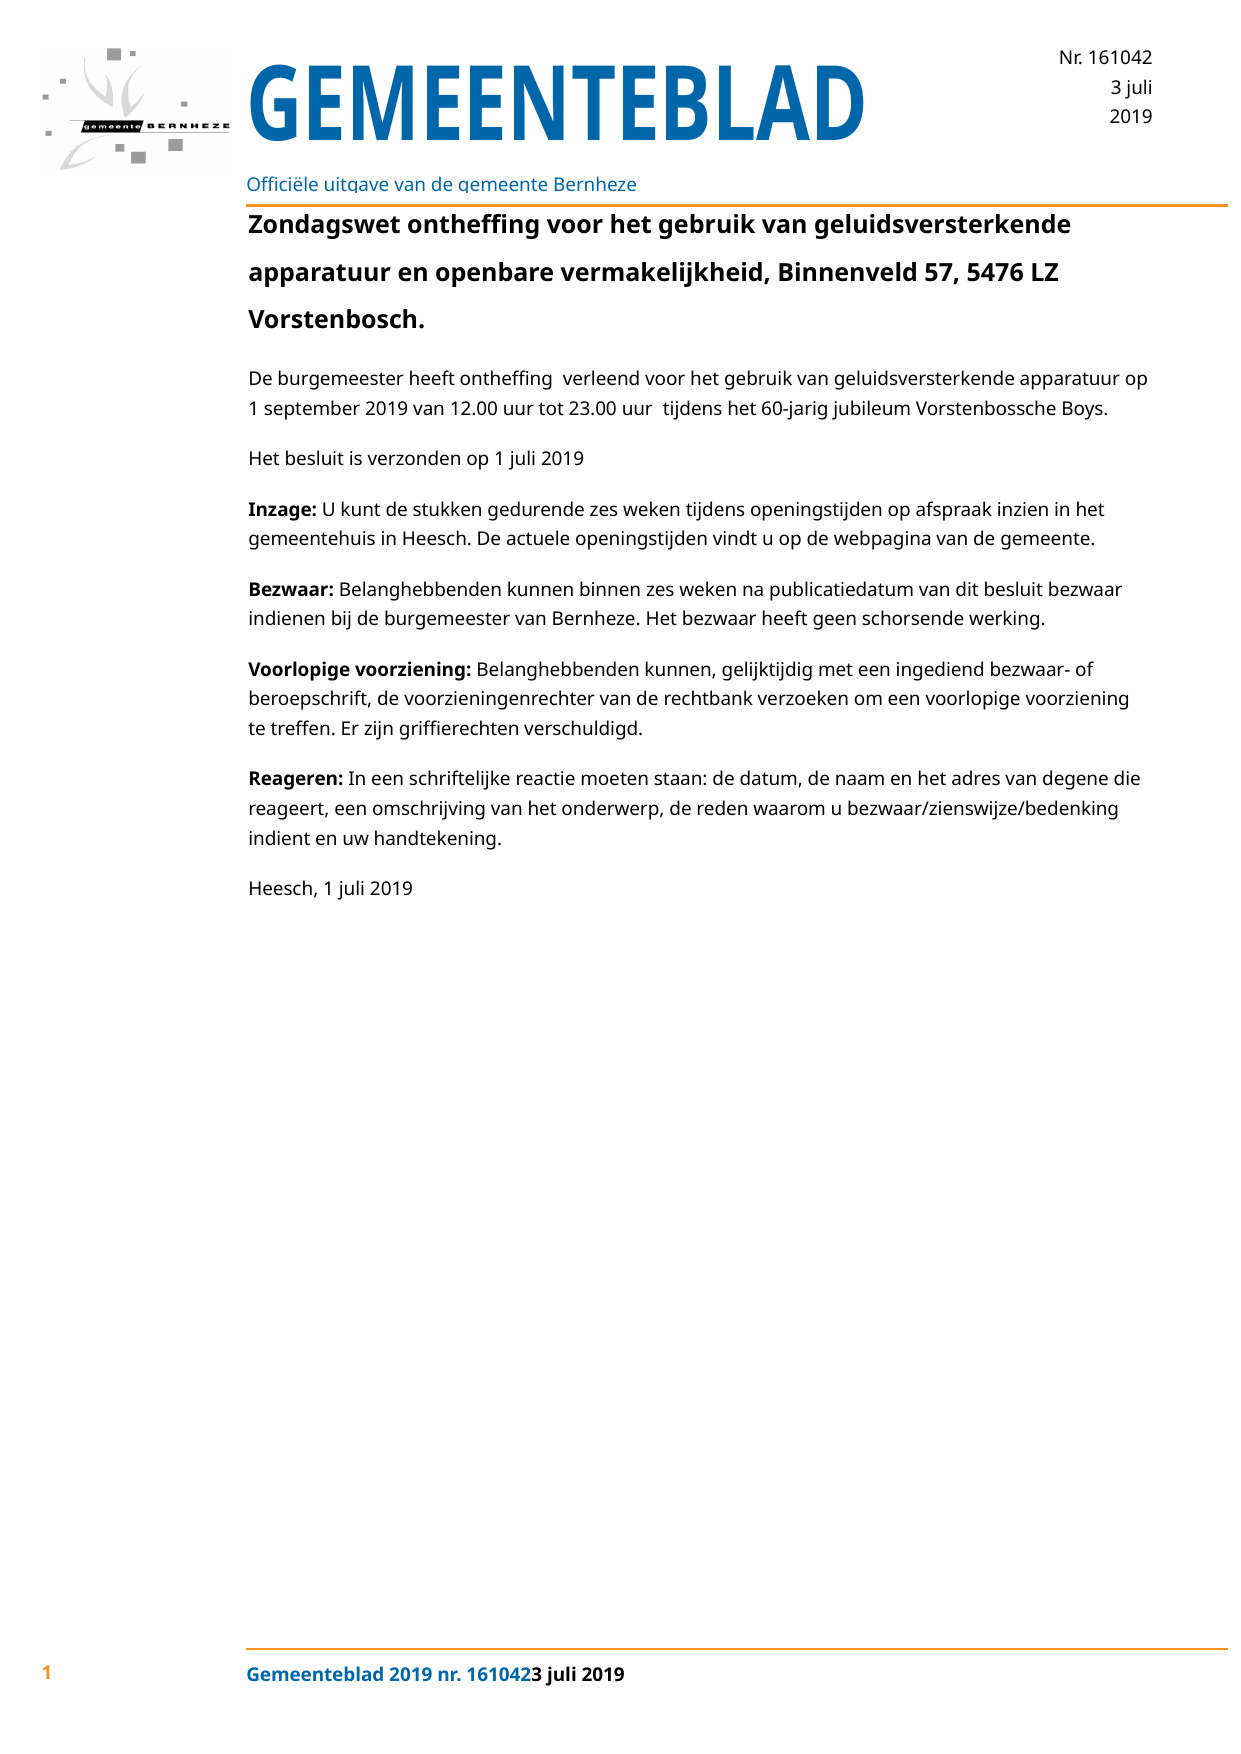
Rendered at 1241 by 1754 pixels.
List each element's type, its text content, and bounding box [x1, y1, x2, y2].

text Zondagswet ontheffing voor het gebruik van geluidsversterkende apparatuur en openbare vermakelijkheid, Binnenveld 57, 5476 LZ Vorstenbosch. [248, 207, 1152, 336]
text Voorlopige voorziening: Belanghebbenden kunnen, gelijktijdig met een ingediend bezwaar- of beroepschrift, de voorzieningenrechter van de rechtbank verzoeken om een voorlopige voorziening te treffen. Er zijn griffierechten verschuldigd. [248, 656, 1152, 741]
text Bezwaar: Belanghebbenden kunnen binnen zes weken na publicatiedatum van dit besluit bezwaar indienen bij de burgemeester van Bernheze. Het bezwaar heeft geen schorsende werking. [248, 576, 1152, 631]
text Inzage: U kunt de stukken gedurende zes weken tijdens openingstijden op afspraak inzien in het gemeentehuis in Heesch. De actuele openingstijden vindt u op de webpagina van de gemeente. [248, 496, 1152, 551]
text Reageren: In een schriftelijke reactie moeten staan: de datum, de naam en het adres van degene die reageert, een omschrijving van het onderwerp, de reden waarom u bezwaar/zienswijze/bedenking indient en uw handtekening. [248, 766, 1152, 850]
text Het besluit is verzonden op 1 juli 2019 [248, 446, 1152, 471]
text De burgemeester heeft ontheffing verleend voor het gebruik van geluidsversterkende apparatuur op 1 september 2019 van 12.00 uur tot 23.00 uur tijdens het 60-jarig jubileum Vorstenbossche Boys. [248, 366, 1152, 421]
text Heesch, 1 juli 2019 [248, 875, 1152, 901]
picture [41, 47, 231, 172]
